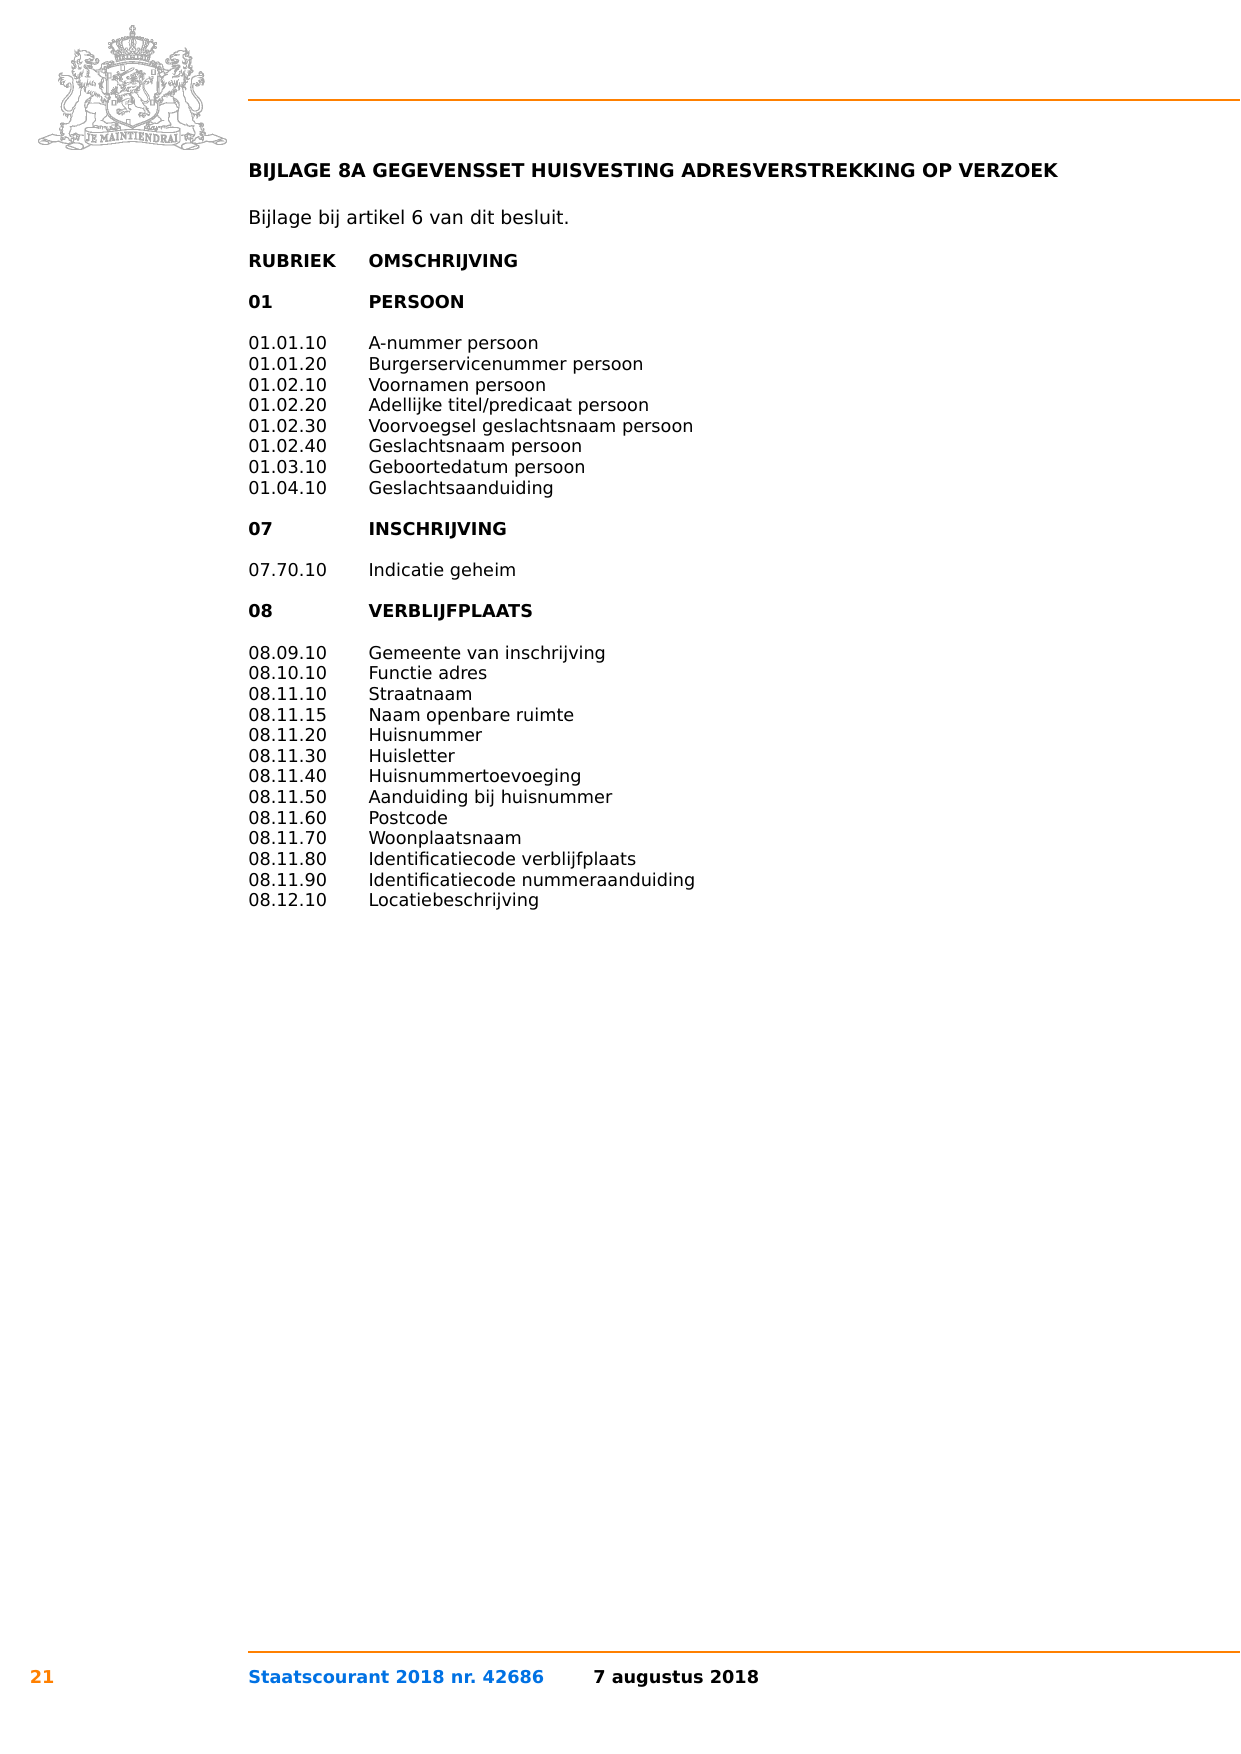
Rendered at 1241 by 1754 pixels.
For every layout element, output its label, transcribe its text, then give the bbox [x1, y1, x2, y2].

table_cell Adellijke titel/predicaat persoon [363, 395, 1163, 416]
table_cell [248, 271, 362, 292]
table_cell Geboortedatum persoon [363, 457, 1163, 478]
table_cell Indicatie geheim [363, 560, 1163, 581]
table_cell [248, 498, 362, 519]
table_cell 01.02.30 [248, 416, 362, 436]
table_cell [248, 622, 362, 643]
table_cell 08.12.10 [248, 890, 362, 911]
table_cell Huisnummer [363, 725, 1163, 746]
table_cell [363, 498, 1163, 519]
table_cell 08.09.10 [248, 643, 362, 663]
table_cell Locatiebeschrijving [363, 890, 1163, 911]
table_cell 08.11.90 [248, 870, 362, 890]
table_cell Gemeente van inschrijving [363, 643, 1163, 663]
table_cell [363, 581, 1163, 601]
table_cell 01 [248, 292, 362, 313]
table_cell VERBLIJFPLAATS [363, 601, 1163, 622]
text Bijlage bij artikel 6 van dit besluit. [248, 207, 1163, 229]
picture [38, 25, 227, 150]
table_cell [363, 540, 1163, 560]
table_cell 01.04.10 [248, 478, 362, 498]
table_cell 08.11.70 [248, 828, 362, 849]
table_cell Naam openbare ruimte [363, 705, 1163, 725]
table_cell Functie adres [363, 663, 1163, 684]
table_cell Burgerservicenummer persoon [363, 354, 1163, 374]
table_cell Straatnaam [363, 684, 1163, 704]
table_cell PERSOON [363, 292, 1163, 313]
table_cell Postcode [363, 808, 1163, 828]
table_cell 01.02.10 [248, 375, 362, 395]
table_cell 01.01.10 [248, 333, 362, 354]
table_cell 08.11.50 [248, 787, 362, 808]
table_cell Voornamen persoon [363, 375, 1163, 395]
table_cell Aanduiding bij huisnummer [363, 787, 1163, 808]
table_cell 01.03.10 [248, 457, 362, 478]
table_header RUBRIEK [248, 251, 362, 271]
table_cell Woonplaatsnaam [363, 828, 1163, 849]
table_cell INSCHRIJVING [363, 519, 1163, 539]
table_cell 08.10.10 [248, 663, 362, 684]
table_cell 08.11.60 [248, 808, 362, 828]
table_cell 08.11.80 [248, 849, 362, 869]
table_cell A-nummer persoon [363, 333, 1163, 354]
table_cell Huisletter [363, 746, 1163, 766]
table_cell 08.11.30 [248, 746, 362, 766]
table_cell 07.70.10 [248, 560, 362, 581]
table_cell 01.01.20 [248, 354, 362, 374]
table_cell [248, 540, 362, 560]
table_cell [248, 581, 362, 601]
table_cell 01.02.40 [248, 436, 362, 457]
table_cell Voorvoegsel geslachtsnaam persoon [363, 416, 1163, 436]
subtitle BIJLAGE 8A GEGEVENSSET HUISVESTING ADRESVERSTREKKING OP VERZOEK [248, 160, 1163, 182]
table_cell [363, 622, 1163, 643]
table_cell Geslachtsaanduiding [363, 478, 1163, 498]
table_cell 08.11.10 [248, 684, 362, 704]
table_cell 08.11.15 [248, 705, 362, 725]
table_cell Geslachtsnaam persoon [363, 436, 1163, 457]
table_header OMSCHRIJVING [363, 251, 1163, 271]
table_cell 08.11.20 [248, 725, 362, 746]
table_cell 08.11.40 [248, 766, 362, 787]
table_cell Huisnummertoevoeging [363, 766, 1163, 787]
table_cell Identificatiecode verblijfplaats [363, 849, 1163, 869]
table_cell [248, 313, 362, 333]
table_cell Identificatiecode nummeraanduiding [363, 870, 1163, 890]
table_cell 08 [248, 601, 362, 622]
table_cell [363, 271, 1163, 292]
table_cell 07 [248, 519, 362, 539]
table_cell 01.02.20 [248, 395, 362, 416]
table_cell [363, 313, 1163, 333]
